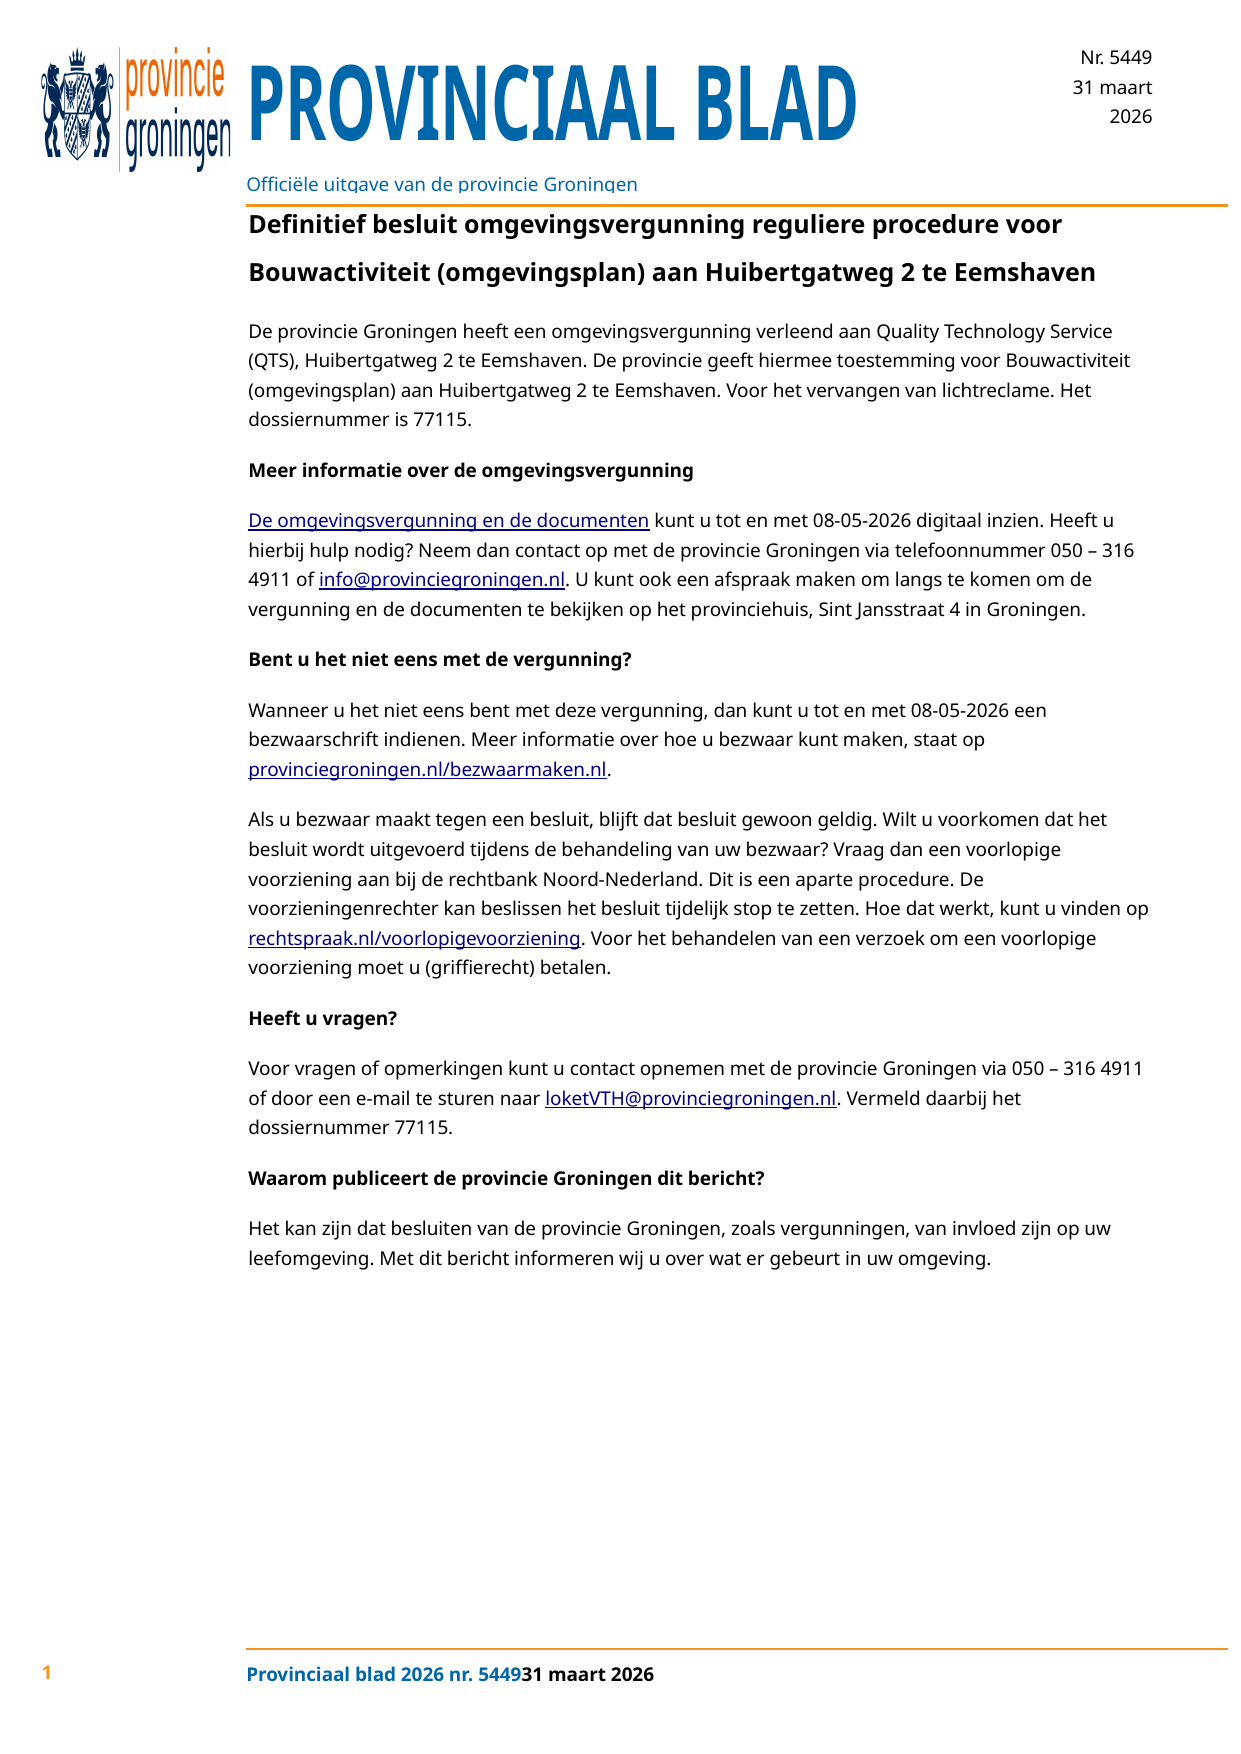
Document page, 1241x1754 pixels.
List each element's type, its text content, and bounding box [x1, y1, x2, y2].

text Wanneer u het niet eens bent met deze vergunning, dan kunt u tot en met 08-05-2026 een bezwaarschrift indienen. Meer informatie over hoe u bezwaar kunt maken, staat op provinciegroningen.nl/bezwaarmaken.nl. [248, 697, 1152, 782]
text Voor vragen of opmerkingen kunt u contact opnemen met de provincie Groningen via 050 – 316 4911 of door een e-mail te sturen naar loketVTH@provinciegroningen.nl. Vermeld daarbij het dossiernummer 77115. [248, 1055, 1152, 1140]
text Waarom publiceert de provincie Groningen dit bericht? [248, 1165, 1152, 1191]
picture [41, 47, 231, 172]
text Het kan zijn dat besluiten van de provincie Groningen, zoals vergunningen, van invloed zijn op uw leefomgeving. Met dit bericht informeren wij u over wat er gebeurt in uw omgeving. [248, 1215, 1152, 1271]
text Bent u het niet eens met de vergunning? [248, 647, 1152, 672]
text De omgevingsvergunning en de documenten kunt u tot en met 08-05-2026 digitaal inzien. Heeft u hierbij hulp nodig? Neem dan contact op met de provincie Groningen via telefoonnummer 050 – 316 4911 of info@provinciegroningen.nl. U kunt ook een afspraak maken om langs te komen om de vergunning en de documenten te bekijken op het provinciehuis, Sint Jansstraat 4 in Groningen. [248, 507, 1152, 622]
text Als u bezwaar maakt tegen een besluit, blijft dat besluit gewoon geldig. Wilt u voorkomen dat het besluit wordt uitgevoerd tijdens de behandeling van uw bezwaar? Vraag dan een voorlopige voorziening aan bij de rechtbank Noord-Nederland. Dit is een aparte procedure. De voorzieningenrechter kan beslissen het besluit tijdelijk stop te zetten. Hoe dat werkt, kunt u vinden op rechtspraak.nl/voorlopigevoorziening. Voor het behandelen van een verzoek om een voorlopige voorziening moet u (griffierecht) betalen. [248, 807, 1152, 980]
text De provincie Groningen heeft een omgevingsvergunning verleend aan Quality Technology Service (QTS), Huibertgatweg 2 te Eemshaven. De provincie geeft hiermee toestemming voor Bouwactiviteit (omgevingsplan) aan Huibertgatweg 2 te Eemshaven. Voor het vervangen van lichtreclame. Het dossiernummer is 77115. [248, 318, 1152, 432]
text Heeft u vragen? [248, 1005, 1152, 1031]
text Definitief besluit omgevingsvergunning reguliere procedure voor Bouwactiviteit (omgevingsplan) aan Huibertgatweg 2 te Eemshaven [248, 207, 1152, 288]
text Meer informatie over de omgevingsvergunning [248, 457, 1152, 483]
